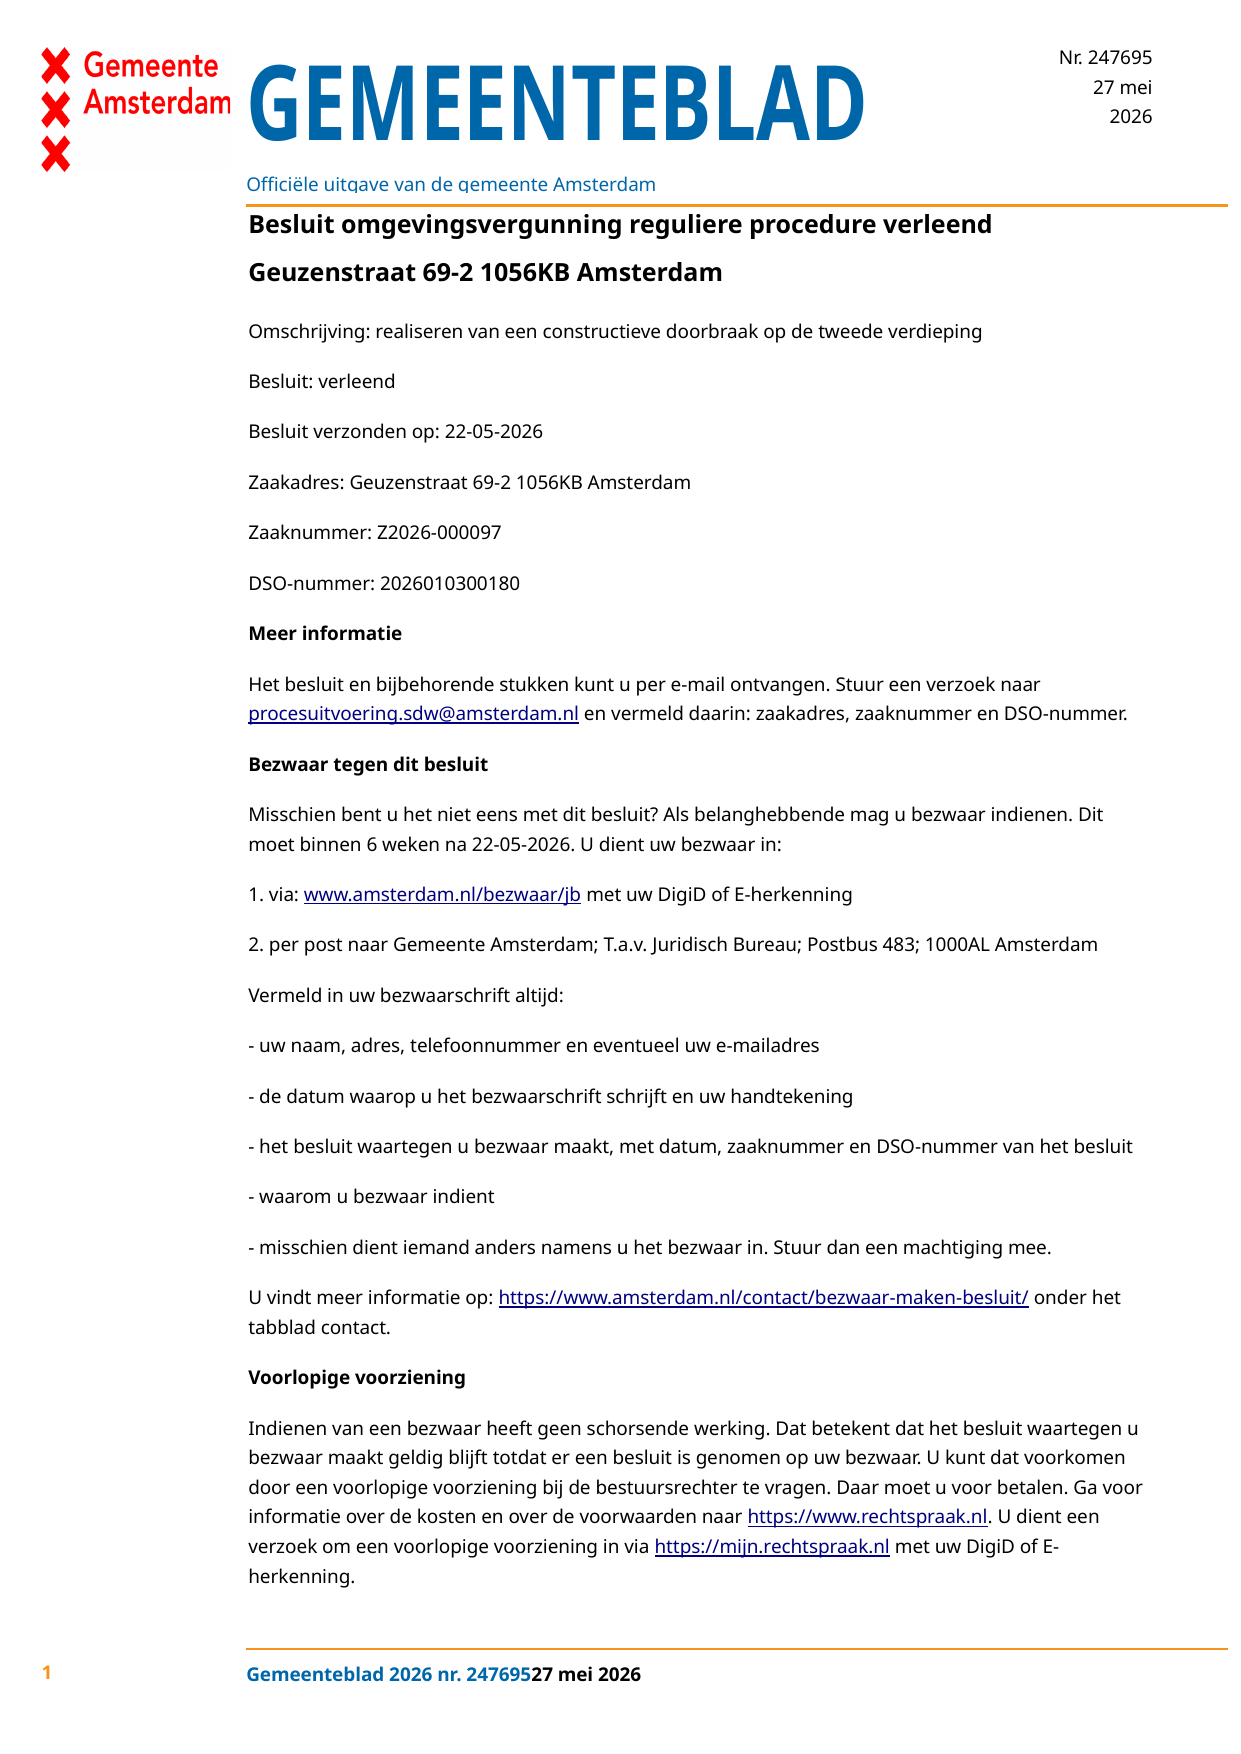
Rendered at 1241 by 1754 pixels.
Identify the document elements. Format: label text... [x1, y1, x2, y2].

text - misschien dient iemand anders namens u het bezwaar in. Stuur dan een machtiging mee. [248, 1234, 1152, 1260]
text Bezwaar tegen dit besluit [248, 751, 1152, 777]
text - uw naam, adres, telefoonnummer en eventueel uw e-mailadres [248, 1032, 1152, 1058]
text Besluit verzonden op: 22-05-2026 [248, 419, 1152, 444]
text 1. via: www.amsterdam.nl/bezwaar/jb met uw DigiD of E-herkenning [248, 881, 1152, 907]
text Vermeld in uw bezwaarschrift altijd: [248, 982, 1152, 1008]
text DSO-nummer: 2026010300180 [248, 570, 1152, 596]
picture [41, 47, 231, 172]
text Zaaknummer: Z2026-000097 [248, 519, 1152, 545]
text - waarom u bezwaar indient [248, 1184, 1152, 1209]
text 2. per post naar Gemeente Amsterdam; T.a.v. Juridisch Bureau; Postbus 483; 1000AL Amsterdam [248, 932, 1152, 957]
text Misschien bent u het niet eens met dit besluit? Als belanghebbende mag u bezwaar indienen. Dit moet binnen 6 weken na 22-05-2026. U dient uw bezwaar in: [248, 801, 1152, 857]
text Besluit: verleend [248, 368, 1152, 394]
text Besluit omgevingsvergunning reguliere procedure verleend Geuzenstraat 69-2 1056KB Amsterdam [248, 207, 1152, 288]
text - het besluit waartegen u bezwaar maakt, met datum, zaaknummer en DSO-nummer van het besluit [248, 1133, 1152, 1159]
text Indienen van een bezwaar heeft geen schorsende werking. Dat betekent dat het besluit waartegen u bezwaar maakt geldig blijft totdat er een besluit is genomen op uw bezwaar. U kunt dat voorkomen door een voorlopige voorziening bij de bestuursrechter te vragen. Daar moet u voor betalen. Ga voor informatie over de kosten en over de voorwaarden naar https://www.rechtspraak.nl. U dient een verzoek om een voorlopige voorziening in via https://mijn.rechtspraak.nl met uw DigiD of E-herkenning. [248, 1415, 1152, 1589]
text Omschrijving: realiseren van een constructieve doorbraak op de tweede verdieping [248, 318, 1152, 344]
text Meer informatie [248, 620, 1152, 646]
text - de datum waarop u het bezwaarschrift schrijft en uw handtekening [248, 1083, 1152, 1109]
text Het besluit en bijbehorende stukken kunt u per e-mail ontvangen. Stuur een verzoek naar procesuitvoering.sdw@amsterdam.nl en vermeld daarin: zaakadres, zaaknummer en DSO-nummer. [248, 671, 1152, 726]
text Zaakadres: Geuzenstraat 69-2 1056KB Amsterdam [248, 469, 1152, 495]
text Voorlopige voorziening [248, 1364, 1152, 1390]
text U vindt meer informatie op: https://www.amsterdam.nl/contact/bezwaar-maken-besluit/ onder het tabblad contact. [248, 1284, 1152, 1340]
